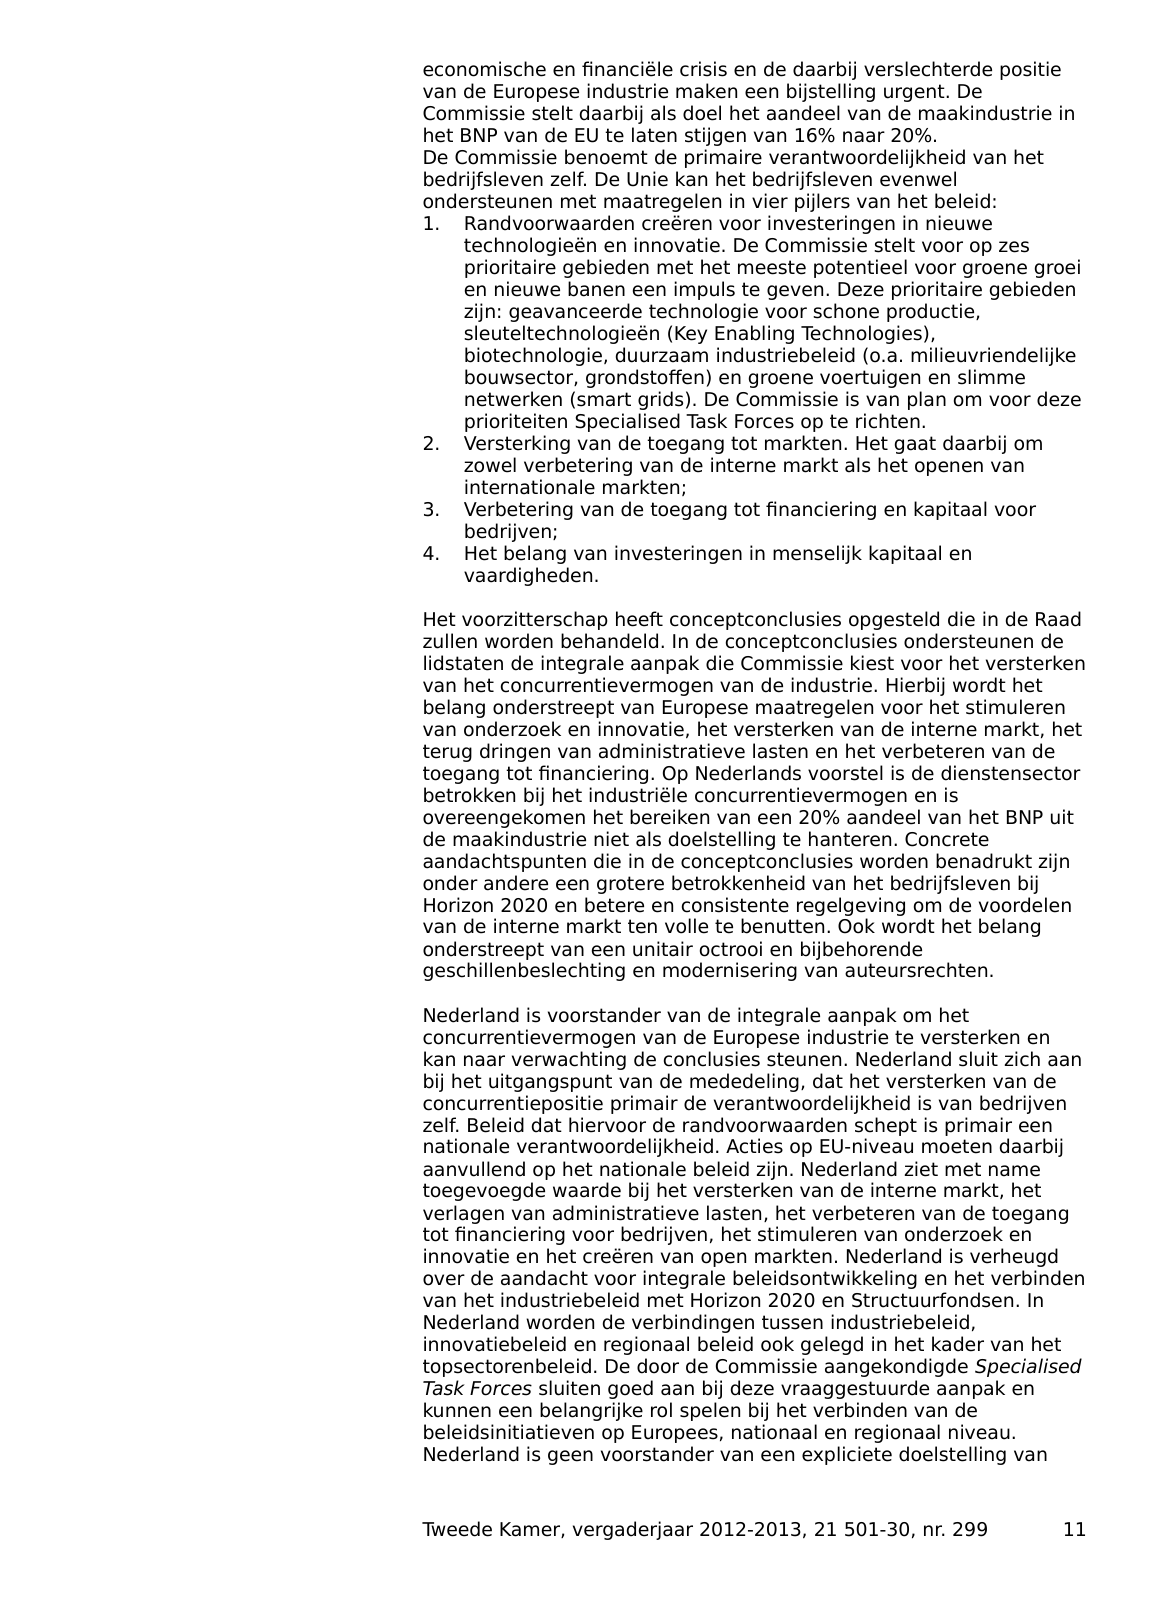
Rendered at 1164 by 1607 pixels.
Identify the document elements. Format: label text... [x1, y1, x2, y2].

text 2. Versterking van de toegang tot markten. Het gaat daarbij om zowel verbetering van de interne markt als het openen van internationale markten; [422, 433, 1087, 499]
text De Commissie benoemt de primaire verantwoordelijkheid van het bedrijfsleven zelf. De Unie kan het bedrijfsleven evenwel ondersteunen met maatregelen in vier pijlers van het beleid: [422, 147, 1087, 213]
text economische en financiële crisis en de daarbij verslechterde positie van de Europese industrie maken een bijstelling urgent. De Commissie stelt daarbij als doel het aandeel van de maakindustrie in het BNP van de EU te laten stijgen van 16% naar 20%. [422, 59, 1087, 147]
text Nederland is voorstander van de integrale aanpak om het concurrentievermogen van de Europese industrie te versterken en kan naar verwachting de conclusies steunen. Nederland sluit zich aan bij het uitgangspunt van de mededeling, dat het versterken van de concurrentiepositie primair de verantwoordelijkheid is van bedrijven zelf. Beleid dat hiervoor de randvoorwaarden schept is primair een nationale verantwoordelijkheid. Acties op EU-niveau moeten daarbij aanvullend op het nationale beleid zijn. Nederland ziet met name toegevoegde waarde bij het versterken van de interne markt, het verlagen van administratieve lasten, het verbeteren van de toegang tot financiering voor bedrijven, het stimuleren van onderzoek en innovatie en het creëren van open markten. Nederland is verheugd over de aandacht voor integrale beleidsontwikkeling en het verbinden van het industriebeleid met Horizon 2020 en Structuurfondsen. In Nederland worden de verbindingen tussen industriebeleid, innovatiebeleid en regionaal beleid ook gelegd in het kader van het topsectorenbeleid. De door de Commissie aangekondigde Specialised Task Forces sluiten goed aan bij deze vraaggestuurde aanpak en kunnen een belangrijke rol spelen bij het verbinden van de beleidsinitiatieven op Europees, nationaal en regionaal niveau. Nederland is geen voorstander van een expliciete doelstelling van [422, 1004, 1087, 1466]
text 1. Randvoorwaarden creëren voor investeringen in nieuwe technologieën en innovatie. De Commissie stelt voor op zes prioritaire gebieden met het meeste potentieel voor groene groei en nieuwe banen een impuls te geven. Deze prioritaire gebieden zijn: geavanceerde technologie voor schone productie, sleuteltechnologieën (Key Enabling Technologies), biotechnologie, duurzaam industriebeleid (o.a. milieuvriendelijke bouwsector, grondstoffen) en groene voertuigen en slimme netwerken (smart grids). De Commissie is van plan om voor deze prioriteiten Specialised Task Forces op te richten. [422, 213, 1087, 433]
text 3. Verbetering van de toegang tot financiering en kapitaal voor bedrijven; [422, 499, 1087, 543]
text 4. Het belang van investeringen in menselijk kapitaal en vaardigheden. [422, 543, 1087, 587]
text Het voorzitterschap heeft conceptconclusies opgesteld die in de Raad zullen worden behandeld. In de conceptconclusies ondersteunen de lidstaten de integrale aanpak die Commissie kiest voor het versterken van het concurrentievermogen van de industrie. Hierbij wordt het belang onderstreept van Europese maatregelen voor het stimuleren van onderzoek en innovatie, het versterken van de interne markt, het terug dringen van administratieve lasten en het verbeteren van de toegang tot financiering. Op Nederlands voorstel is de dienstensector betrokken bij het industriële concurrentievermogen en is overeengekomen het bereiken van een 20% aandeel van het BNP uit de maakindustrie niet als doelstelling te hanteren. Concrete aandachtspunten die in de conceptconclusies worden benadrukt zijn onder andere een grotere betrokkenheid van het bedrijfsleven bij Horizon 2020 en betere en consistente regelgeving om de voordelen van de interne markt ten volle te benutten. Ook wordt het belang onderstreept van een unitair octrooi en bijbehorende geschillenbeslechting en modernisering van auteursrechten. [422, 609, 1087, 982]
